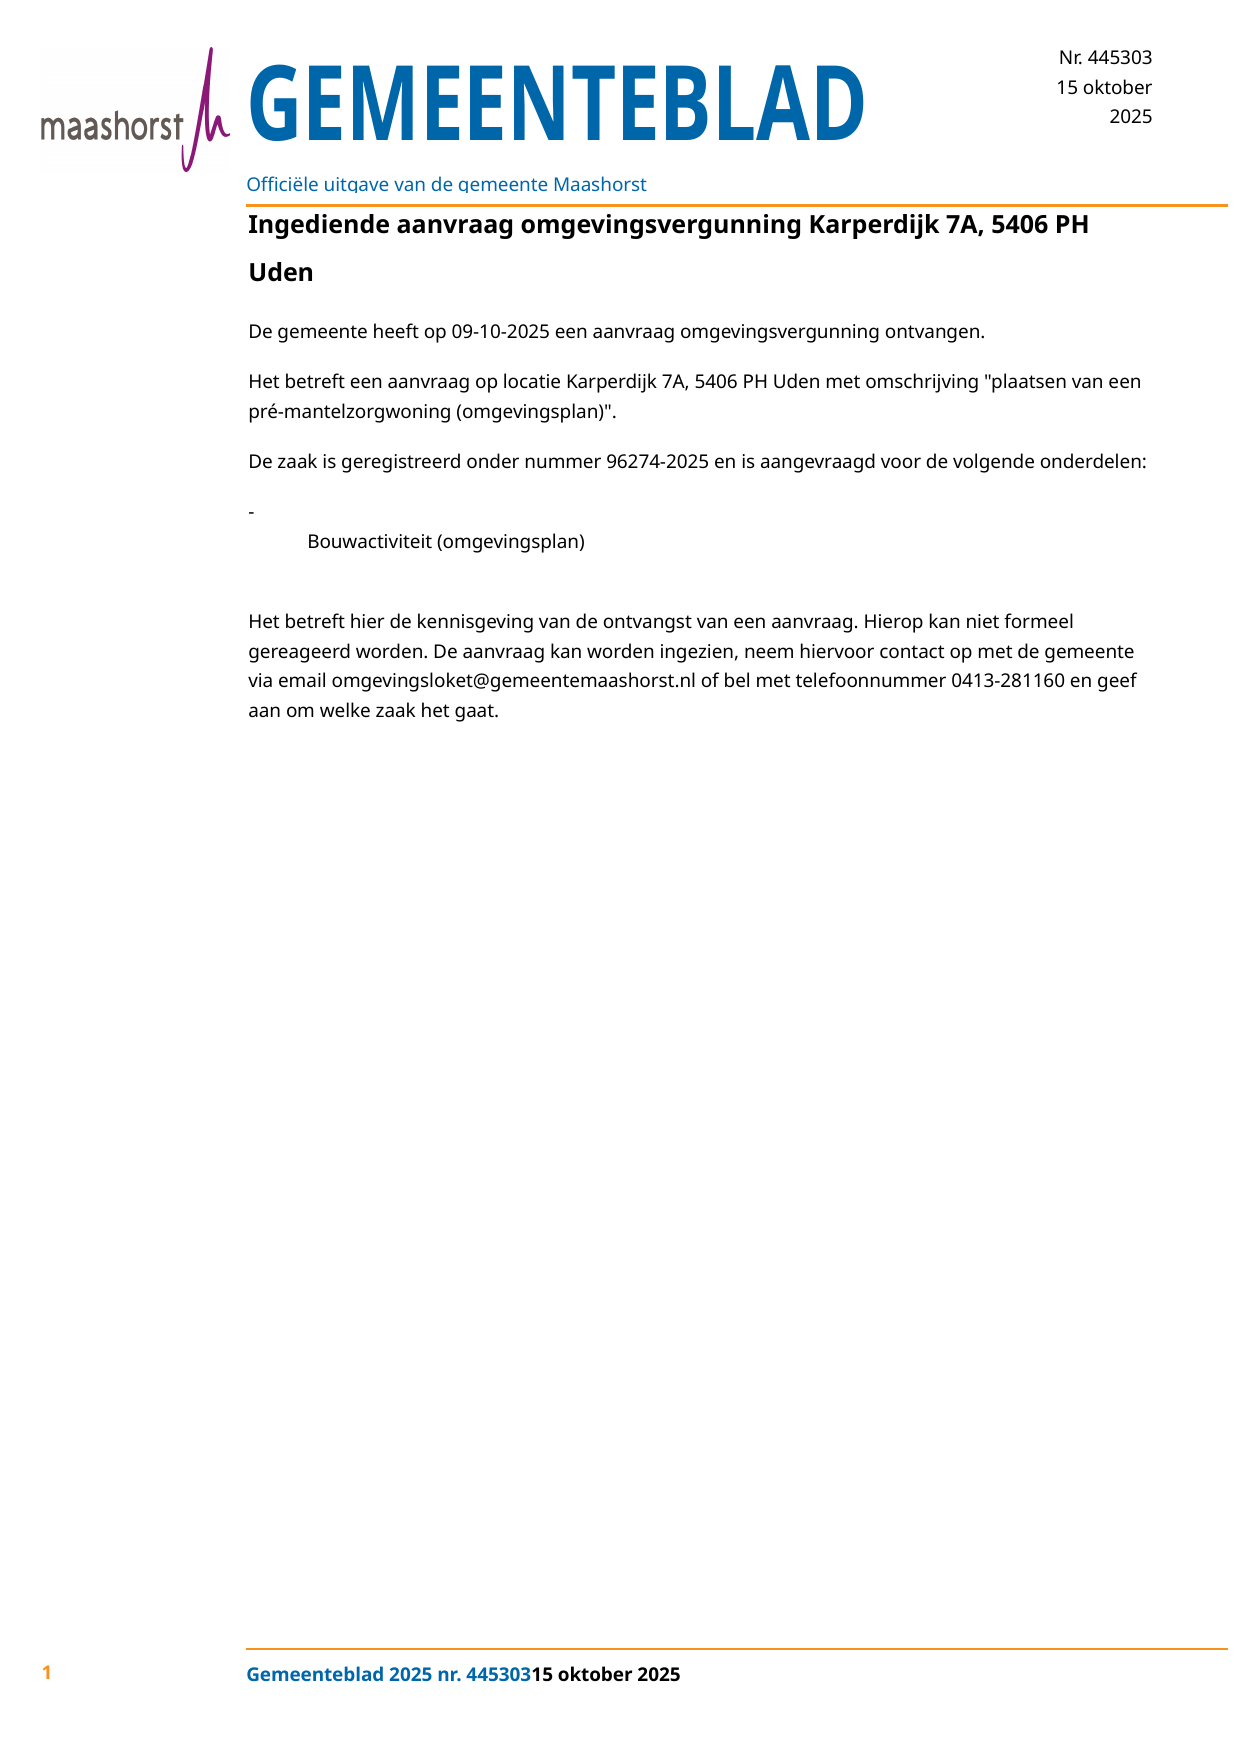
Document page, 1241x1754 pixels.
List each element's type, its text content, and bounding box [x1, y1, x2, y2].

picture [41, 47, 231, 172]
text Het betreft een aanvraag op locatie Karperdijk 7A, 5406 PH Uden met omschrijving "plaatsen van een pré-mantelzorgwoning (omgevingsplan)". [248, 368, 1152, 424]
list Bouwactiviteit (omgevingsplan) [248, 528, 1152, 554]
text Ingediende aanvraag omgevingsvergunning Karperdijk 7A, 5406 PH Uden [248, 207, 1152, 288]
text Het betreft hier de kennisgeving van de ontvangst van een aanvraag. Hierop kan niet formeel gereageerd worden. De aanvraag kan worden ingezien, neem hiervoor contact op met de gemeente via email omgevingsloket@gemeentemaashorst.nl of bel met telefoonnummer 0413-281160 en geef aan om welke zaak het gaat. [248, 608, 1152, 723]
text De zaak is geregistreerd onder nummer 96274-2025 en is aangevraagd voor de volgende onderdelen: [248, 448, 1152, 474]
text De gemeente heeft op 09-10-2025 een aanvraag omgevingsvergunning ontvangen. [248, 318, 1152, 344]
